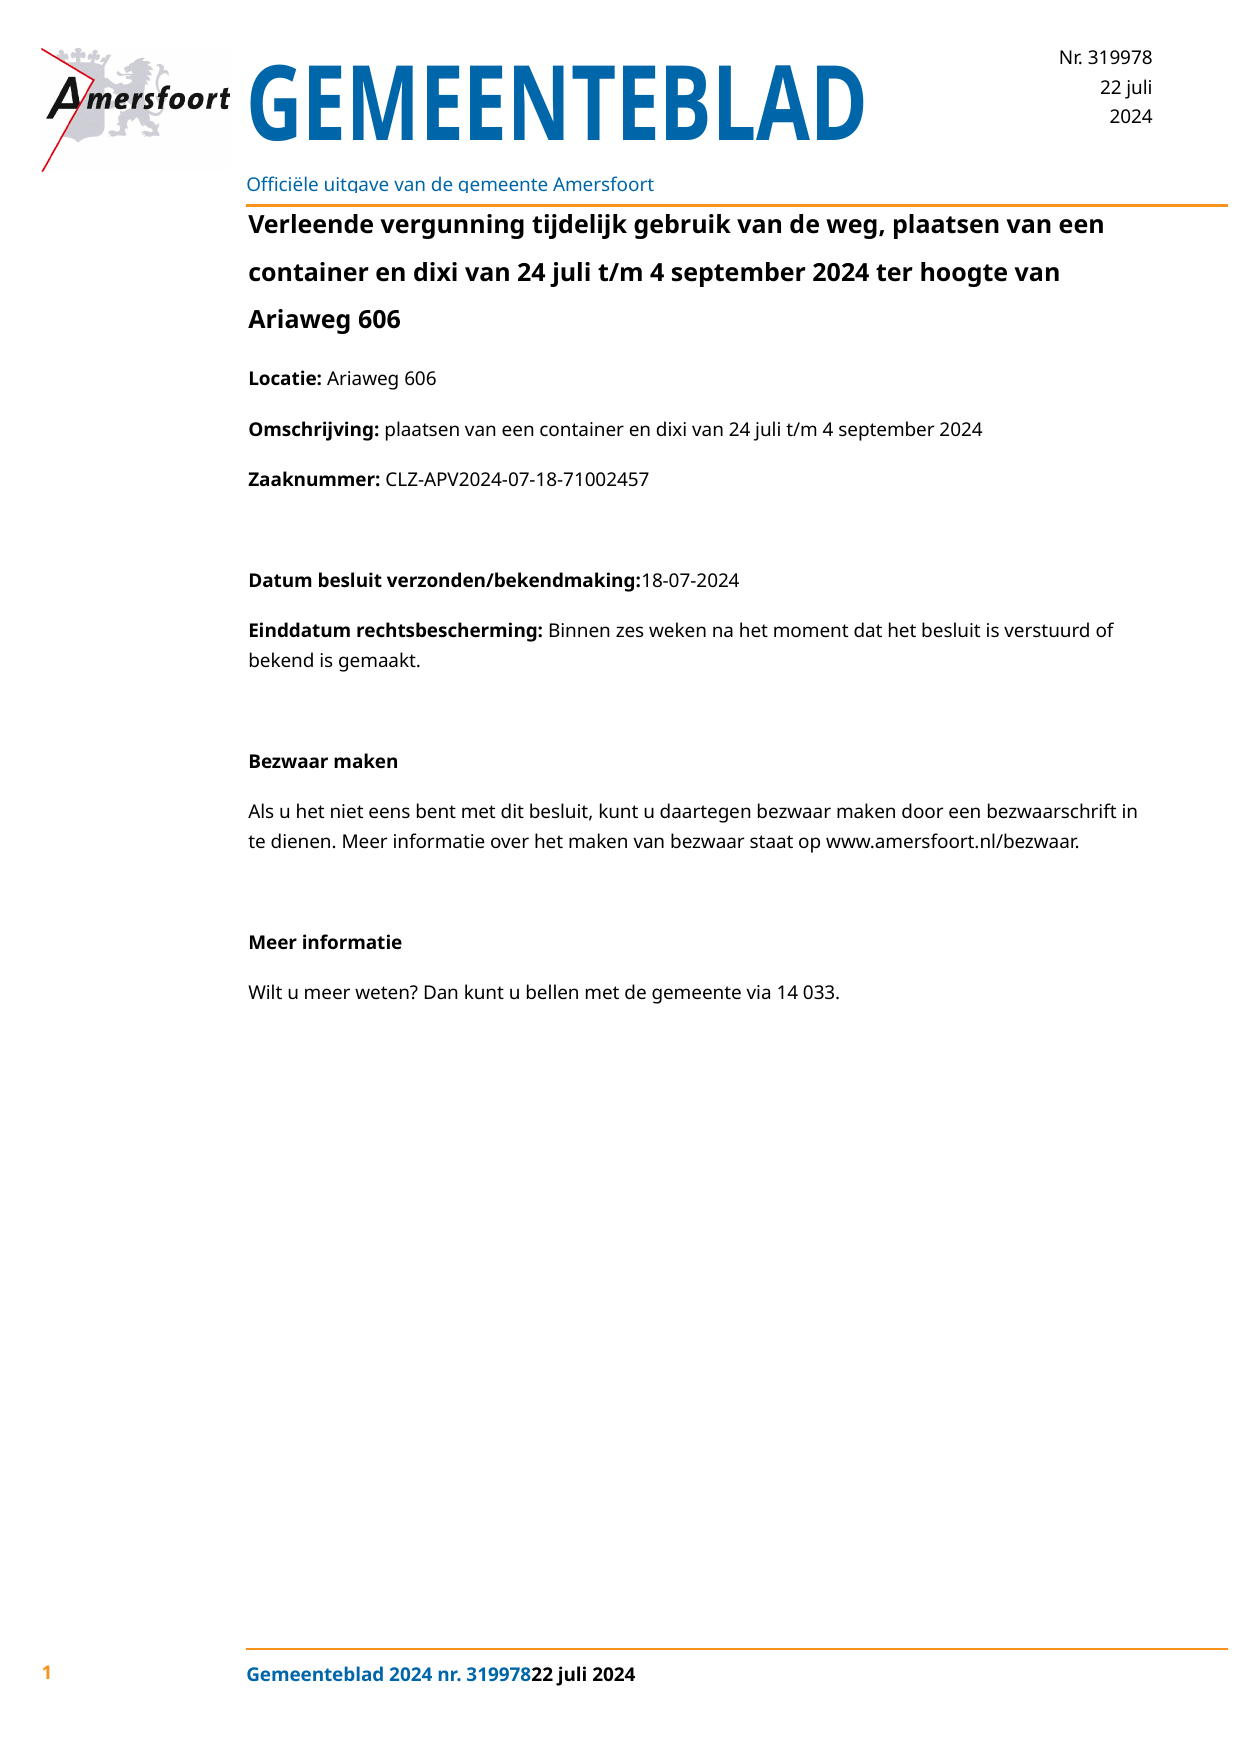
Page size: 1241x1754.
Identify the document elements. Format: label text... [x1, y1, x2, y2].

text Als u het niet eens bent met dit besluit, kunt u daartegen bezwaar maken door een bezwaarschrift in te dienen. Meer informatie over het maken van bezwaar staat op www.amersfoort.nl/bezwaar. [248, 798, 1152, 854]
text Omschrijving: plaatsen van een container en dixi van 24 juli t/m 4 september 2024 [248, 416, 1152, 442]
text Meer informatie [248, 929, 1152, 954]
text Wilt u meer weten? Dan kunt u bellen met de gemeente via 14 033. [248, 979, 1152, 1005]
text Einddatum rechtsbescherming: Binnen zes weken na het moment dat het besluit is verstuurd of bekend is gemaakt. [248, 618, 1152, 673]
text Verleende vergunning tijdelijk gebruik van de weg, plaatsen van een container en dixi van 24 juli t/m 4 september 2024 ter hoogte van Ariaweg 606 [248, 207, 1152, 336]
text Zaaknummer: CLZ-APV2024-07-18-71002457 [248, 466, 1152, 492]
text Datum besluit verzonden/bekendmaking:18-07-2024 [248, 567, 1152, 593]
picture [41, 47, 231, 172]
text Bezwaar maken [248, 748, 1152, 774]
text Locatie: Ariaweg 606 [248, 366, 1152, 391]
